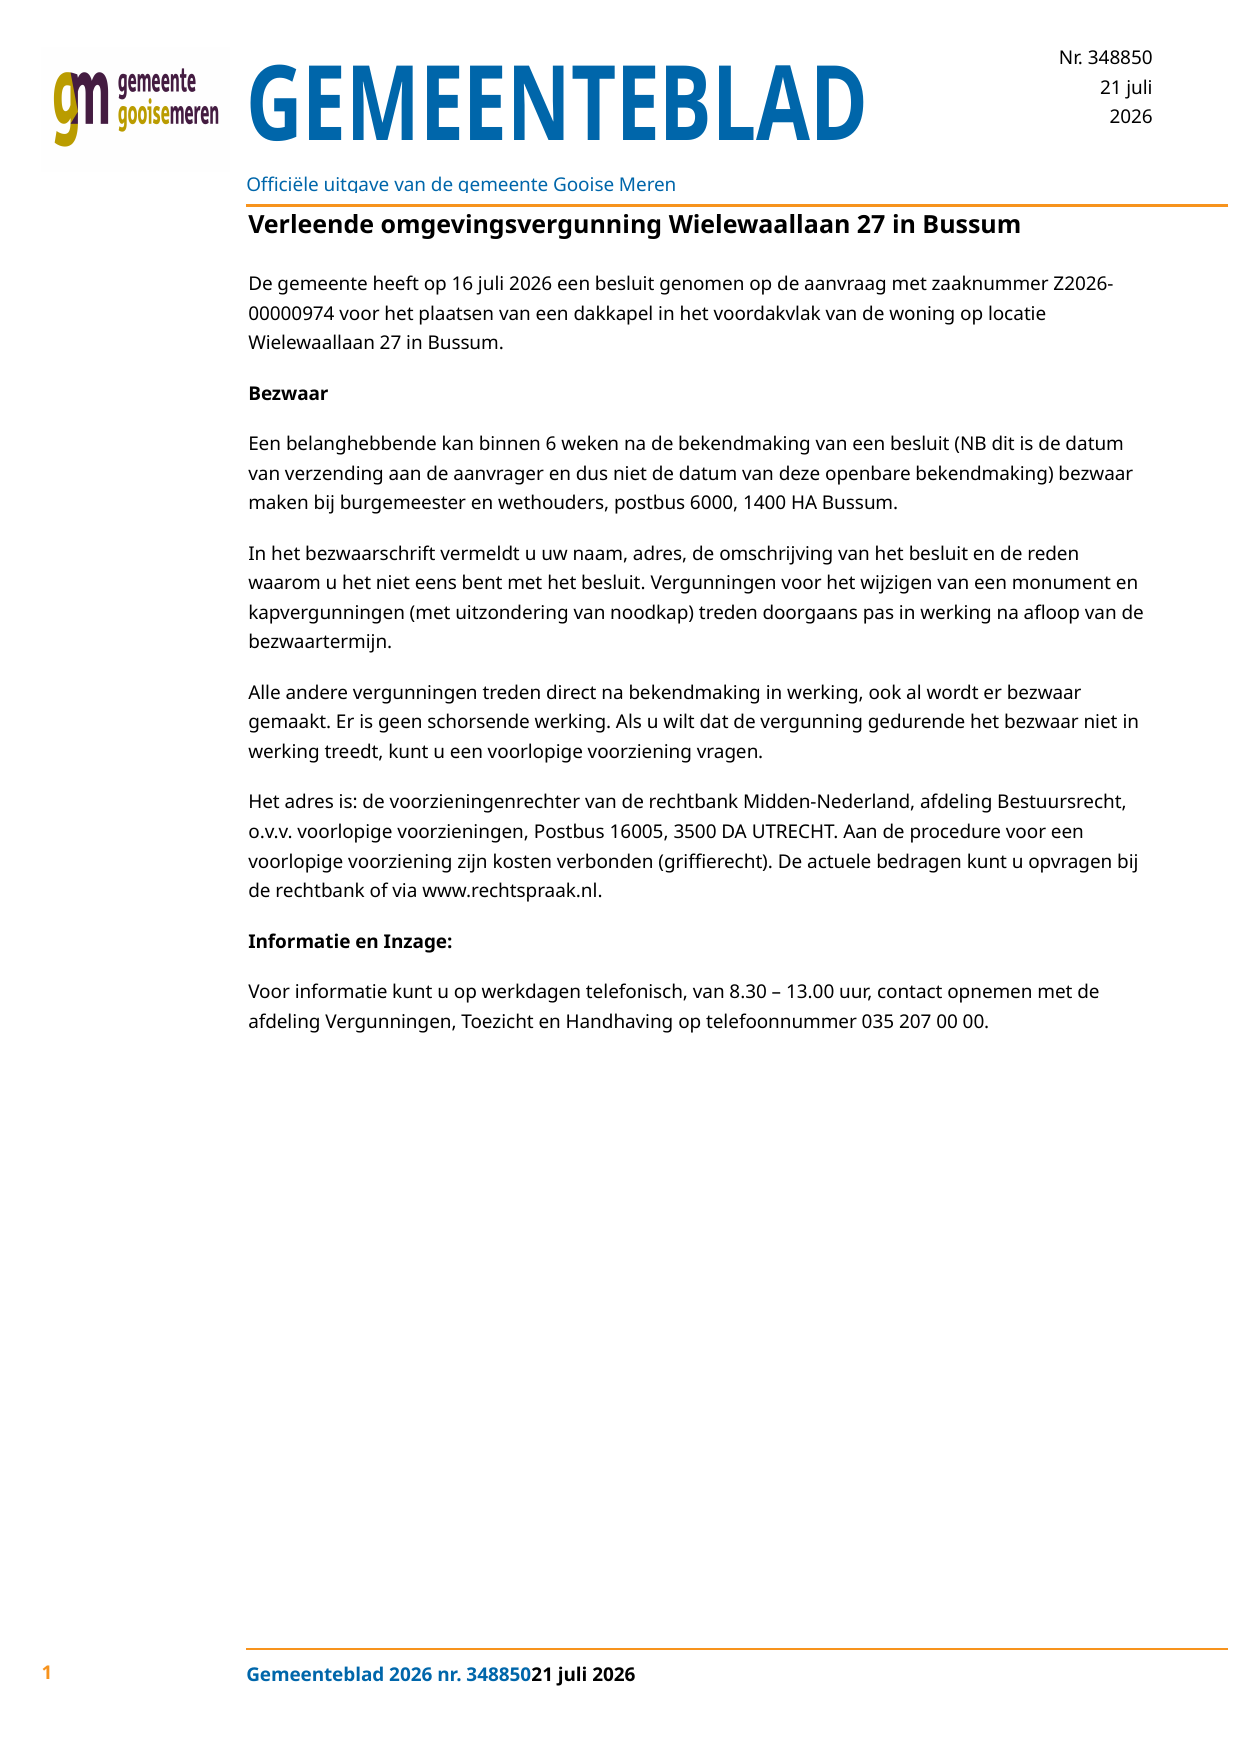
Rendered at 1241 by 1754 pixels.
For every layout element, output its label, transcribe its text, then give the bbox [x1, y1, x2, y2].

text Verleende omgevingsvergunning Wielewaallaan 27 in Bussum [248, 207, 1152, 241]
text Informatie en Inzage: [248, 928, 1152, 953]
text In het bezwaarschrift vermeldt u uw naam, adres, de omschrijving van het besluit en de reden waarom u het niet eens bent met het besluit. Vergunningen voor het wijzigen van een monument en kapvergunningen (met uitzondering van noodkap) treden doorgaans pas in werking na afloop van de bezwaartermijn. [248, 540, 1152, 654]
text Voor informatie kunt u op werkdagen telefonisch, van 8.30 – 13.00 uur, contact opnemen met de afdeling Vergunningen, Toezicht en Handhaving op telefoonnummer 035 207 00 00. [248, 978, 1152, 1033]
text Een belanghebbende kan binnen 6 weken na de bekendmaking van een besluit (NB dit is de datum van verzending aan de aanvrager en dus niet de datum van deze openbare bekendmaking) bezwaar maken bij burgemeester en wethouders, postbus 6000, 1400 HA Bussum. [248, 430, 1152, 515]
text Alle andere vergunningen treden direct na bekendmaking in werking, ook al wordt er bezwaar gemaakt. Er is geen schorsende werking. Als u wilt dat de vergunning gedurende het bezwaar niet in werking treedt, kunt u een voorlopige voorziening vragen. [248, 679, 1152, 764]
picture [41, 47, 231, 172]
text Het adres is: de voorzieningenrechter van de rechtbank Midden-Nederland, afdeling Bestuursrecht, o.v.v. voorlopige voorzieningen, Postbus 16005, 3500 DA UTRECHT. Aan de procedure voor een voorlopige voorziening zijn kosten verbonden (griffierecht). De actuele bedragen kunt u opvragen bij de rechtbank of via www.rechtspraak.nl. [248, 789, 1152, 903]
text De gemeente heeft op 16 juli 2026 een besluit genomen op de aanvraag met zaaknummer Z2026-00000974 voor het plaatsen van een dakkapel in het voordakvlak van de woning op locatie Wielewaallaan 27 in Bussum. [248, 270, 1152, 355]
text Bezwaar [248, 380, 1152, 406]
